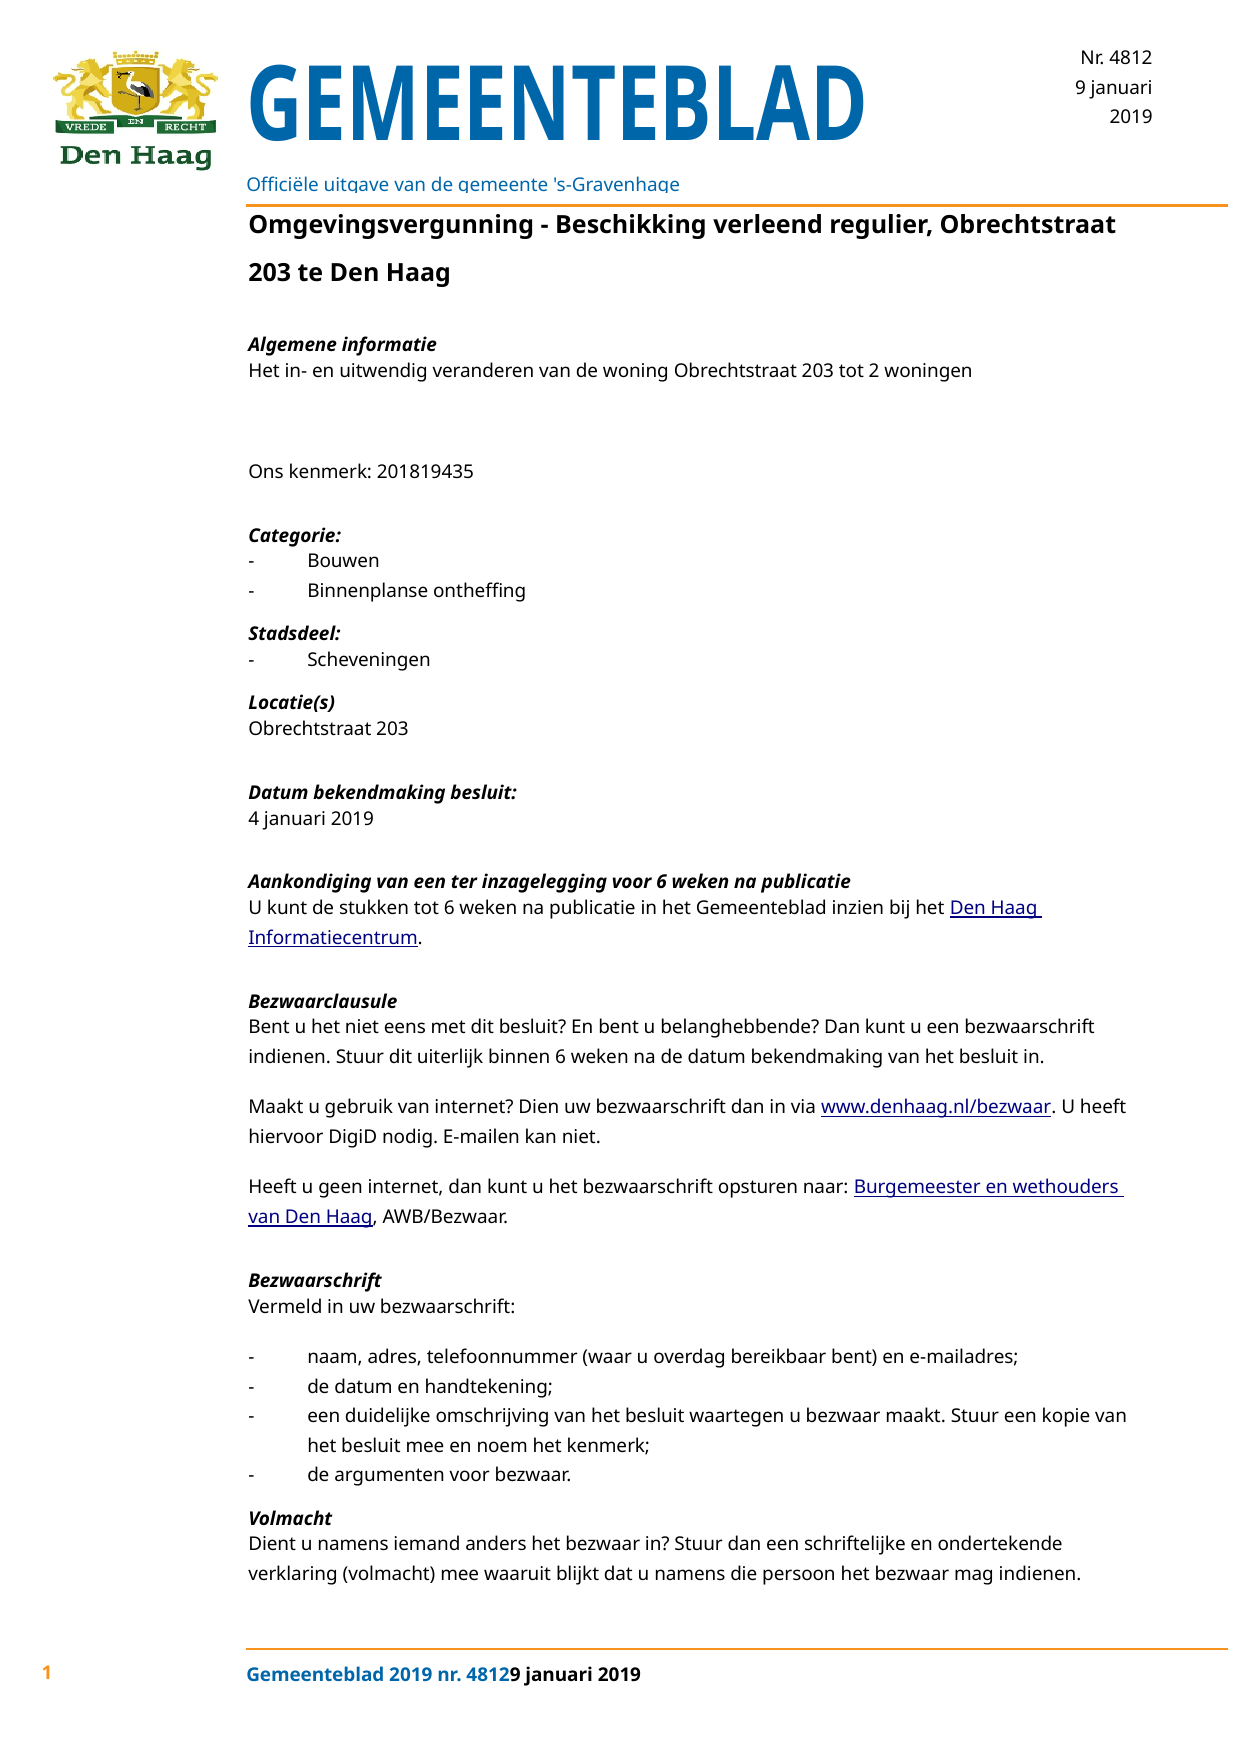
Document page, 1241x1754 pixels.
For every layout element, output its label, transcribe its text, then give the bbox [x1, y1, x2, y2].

text Bent u het niet eens met dit besluit? En bent u belanghebbende? Dan kunt u een bezwaarschrift indienen. Stuur dit uiterlijk binnen 6 weken na de datum bekendmaking van het besluit in. [248, 1014, 1152, 1069]
text Dient u namens iemand anders het bezwaar in? Stuur dan een schriftelijke en ondertekende verklaring (volmacht) mee waaruit blijkt dat u namens die persoon het bezwaar mag indienen. [248, 1531, 1152, 1586]
text Omgevingsvergunning - Beschikking verleend regulier, Obrechtstraat 203 te Den Haag [248, 207, 1152, 288]
list de datum en handtekening; [248, 1373, 1152, 1399]
text Bezwaarclausule [248, 988, 1152, 1014]
picture [41, 47, 231, 172]
text Heeft u geen internet, dan kunt u het bezwaarschrift opsturen naar: Burgemeester en wethouders van Den Haag, AWB/Bezwaar. [248, 1174, 1152, 1229]
text Categorie: [248, 522, 1152, 548]
list naam, adres, telefoonnummer (waar u overdag bereikbaar bent) en e-mailadres; [248, 1343, 1152, 1369]
list Binnenplanse ontheffing [248, 577, 1152, 603]
list Bouwen [248, 548, 1152, 573]
text Obrechtstraat 203 [248, 715, 1152, 741]
text Stadsdeel: [248, 620, 1152, 646]
text Locatie(s) [248, 689, 1152, 715]
text Ons kenmerk: 201819435 [248, 458, 1152, 484]
list de argumenten voor bezwaar. [248, 1462, 1152, 1487]
text Het in- en uitwendig veranderen van de woning Obrechtstraat 203 tot 2 woningen [248, 357, 1152, 383]
text Datum bekendmaking besluit: [248, 779, 1152, 805]
text Vermeld in uw bezwaarschrift: [248, 1293, 1152, 1319]
list Scheveningen [248, 646, 1152, 672]
text Algemene informatie [248, 331, 1152, 357]
text Bezwaarschrift [248, 1267, 1152, 1293]
text Volmacht [248, 1505, 1152, 1531]
text Aankondiging van een ter inzagelegging voor 6 weken na publicatie [248, 869, 1152, 894]
text Maakt u gebruik van internet? Dien uw bezwaarschrift dan in via www.denhaag.nl/bezwaar. U heeft hiervoor DigiD nodig. E-mailen kan niet. [248, 1094, 1152, 1149]
list een duidelijke omschrijving van het besluit waartegen u bezwaar maakt. Stuur een kopie van het besluit mee en noem het kenmerk; [248, 1402, 1152, 1458]
text U kunt de stukken tot 6 weken na publicatie in het Gemeenteblad inzien bij het Den Haag Informatiecentrum. [248, 894, 1152, 950]
text 4 januari 2019 [248, 805, 1152, 830]
